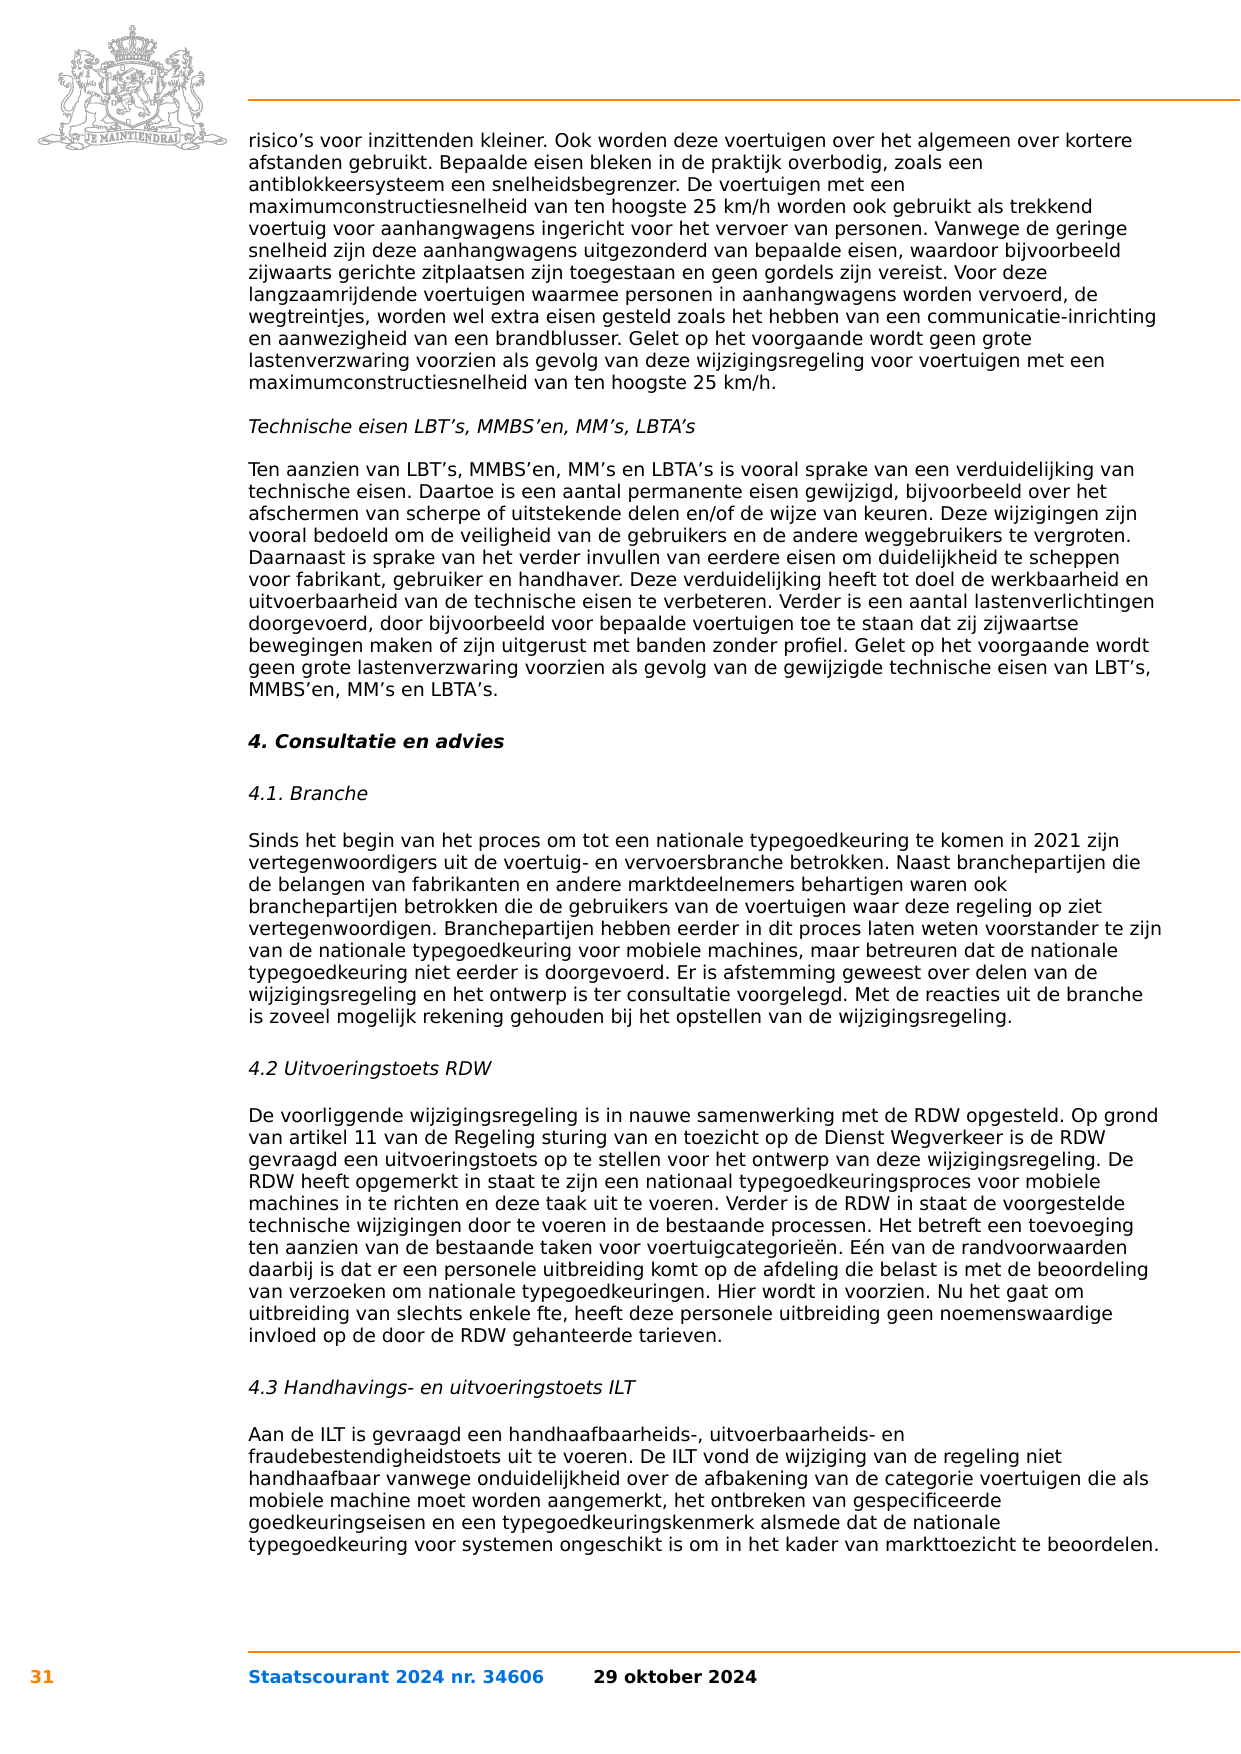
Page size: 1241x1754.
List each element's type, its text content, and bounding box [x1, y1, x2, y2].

subtitle 4.3 Handhavings- en uitvoeringstoets ILT [248, 1377, 1163, 1399]
text Aan de ILT is gevraagd een handhaafbaarheids-, uitvoerbaarheids- en fraudebestendigheidstoets uit te voeren. De ILT vond de wijziging van de regeling niet handhaafbaar vanwege onduidelijkheid over de afbakening van de categorie voertuigen die als mobiele machine moet worden aangemerkt, het ontbreken van gespecificeerde goedkeuringseisen en een typegoedkeuringskenmerk alsmede dat de nationale typegoedkeuring voor systemen ongeschikt is om in het kader van markttoezicht te beoordelen. [248, 1424, 1163, 1556]
picture [38, 25, 227, 150]
subtitle 4.2 Uitvoeringstoets RDW [248, 1058, 1163, 1080]
text risico’s voor inzittenden kleiner. Ook worden deze voertuigen over het algemeen over kortere afstanden gebruikt. Bepaalde eisen bleken in de praktijk overbodig, zoals een antiblokkeersysteem een snelheidsbegrenzer. De voertuigen met een maximumconstructiesnelheid van ten hoogste 25 km/h worden ook gebruikt als trekkend voertuig voor aanhangwagens ingericht voor het vervoer van personen. Vanwege de geringe snelheid zijn deze aanhangwagens uitgezonderd van bepaalde eisen, waardoor bijvoorbeeld zijwaarts gerichte zitplaatsen zijn toegestaan en geen gordels zijn vereist. Voor deze langzaamrijdende voertuigen waarmee personen in aanhangwagens worden vervoerd, de wegtreintjes, worden wel extra eisen gesteld zoals het hebben van een communicatie-inrichting en aanwezigheid van een brandblusser. Gelet op het voorgaande wordt geen grote lastenverzwaring voorzien als gevolg van deze wijzigingsregeling voor voertuigen met een maximumconstructiesnelheid van ten hoogste 25 km/h. [248, 130, 1163, 394]
subtitle Technische eisen LBT’s, MMBS’en, MM’s, LBTA’s [248, 416, 1163, 437]
text Sinds het begin van het proces om tot een nationale typegoedkeuring te komen in 2021 zijn vertegenwoordigers uit de voertuig- en vervoersbranche betrokken. Naast branchepartijen die de belangen van fabrikanten en andere marktdeelnemers behartigen waren ook branchepartijen betrokken die de gebruikers van de voertuigen waar deze regeling op ziet vertegenwoordigen. Branchepartijen hebben eerder in dit proces laten weten voorstander te zijn van de nationale typegoedkeuring voor mobiele machines, maar betreuren dat de nationale typegoedkeuring niet eerder is doorgevoerd. Er is afstemming geweest over delen van de wijzigingsregeling en het ontwerp is ter consultatie voorgelegd. Met de reacties uit de branche is zoveel mogelijk rekening gehouden bij het opstellen van de wijzigingsregeling. [248, 830, 1163, 1028]
text De voorliggende wijzigingsregeling is in nauwe samenwerking met de RDW opgesteld. Op grond van artikel 11 van de Regeling sturing van en toezicht op de Dienst Wegverkeer is de RDW gevraagd een uitvoeringstoets op te stellen voor het ontwerp van deze wijzigingsregeling. De RDW heeft opgemerkt in staat te zijn een nationaal typegoedkeuringsproces voor mobiele machines in te richten en deze taak uit te voeren. Verder is de RDW in staat de voorgestelde technische wijzigingen door te voeren in de bestaande processen. Het betreft een toevoeging ten aanzien van de bestaande taken voor voertuigcategorieën. Eén van de randvoorwaarden daarbij is dat er een personele uitbreiding komt op de afdeling die belast is met de beoordeling van verzoeken om nationale typegoedkeuringen. Hier wordt in voorzien. Nu het gaat om uitbreiding van slechts enkele fte, heeft deze personele uitbreiding geen noemenswaardige invloed op de door de RDW gehanteerde tarieven. [248, 1105, 1163, 1347]
subtitle 4.1. Branche [248, 783, 1163, 805]
text Ten aanzien van LBT’s, MMBS’en, MM’s en LBTA’s is vooral sprake van een verduidelijking van technische eisen. Daartoe is een aantal permanente eisen gewijzigd, bijvoorbeeld over het afschermen van scherpe of uitstekende delen en/of de wijze van keuren. Deze wijzigingen zijn vooral bedoeld om de veiligheid van de gebruikers en de andere weggebruikers te vergroten. Daarnaast is sprake van het verder invullen van eerdere eisen om duidelijkheid te scheppen voor fabrikant, gebruiker en handhaver. Deze verduidelijking heeft tot doel de werkbaarheid en uitvoerbaarheid van de technische eisen te verbeteren. Verder is een aantal lastenverlichtingen doorgevoerd, door bijvoorbeeld voor bepaalde voertuigen toe te staan dat zij zijwaartse bewegingen maken of zijn uitgerust met banden zonder profiel. Gelet op het voorgaande wordt geen grote lastenverzwaring voorzien als gevolg van de gewijzigde technische eisen van LBT’s, MMBS’en, MM’s en LBTA’s. [248, 459, 1163, 701]
subtitle 4. Consultatie en advies [248, 731, 1163, 753]
